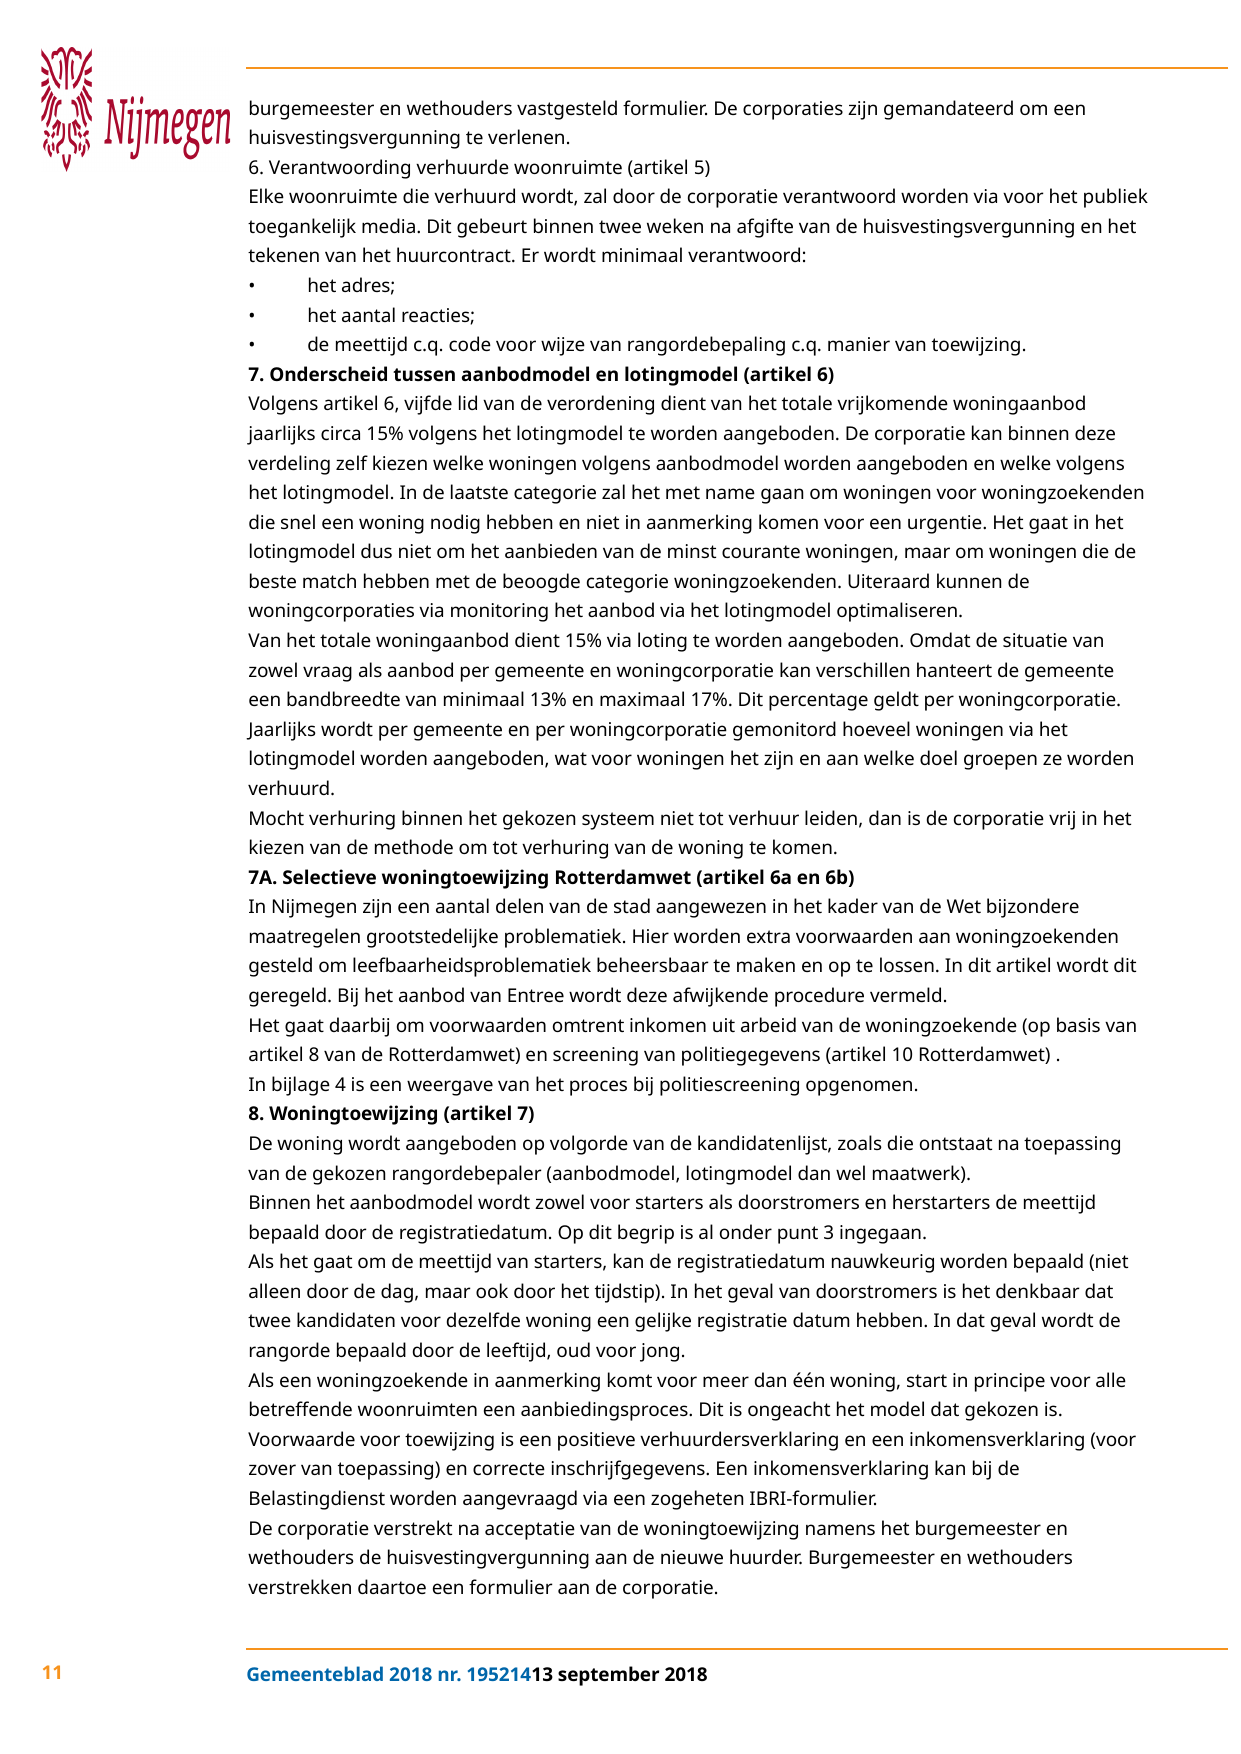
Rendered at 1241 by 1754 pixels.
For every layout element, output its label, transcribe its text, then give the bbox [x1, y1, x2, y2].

text burgemeester en wethouders vastgesteld formulier. De corporaties zijn gemandateerd om een huisvestingsvergunning te verlenen. [248, 95, 1152, 150]
text In bijlage 4 is een weergave van het proces bij politiescreening opgenomen. [248, 1071, 1152, 1097]
text In Nijmegen zijn een aantal delen van de stad aangewezen in het kader van de Wet bijzondere maatregelen grootstedelijke problematiek. Hier worden extra voorwaarden aan woningzoekenden gesteld om leefbaarheidsproblematiek beheersbaar te maken en op te lossen. In dit artikel wordt dit geregeld. Bij het aanbod van Entree wordt deze afwijkende procedure vermeld. [248, 893, 1152, 1008]
picture [41, 47, 231, 172]
text Binnen het aanbodmodel wordt zowel voor starters als doorstromers en herstarters de meettijd bepaald door de registratiedatum. Op dit begrip is al onder punt 3 ingegaan. [248, 1189, 1152, 1245]
text 6. Verantwoording verhuurde woonruimte (artikel 5) [248, 154, 1152, 180]
text De corporatie verstrekt na acceptatie van de woningtoewijzing namens het burgemeester en wethouders de huisvestingvergunning aan de nieuwe huurder. Burgemeester en wethouders verstrekken daartoe een formulier aan de corporatie. [248, 1515, 1152, 1600]
text De woning wordt aangeboden op volgorde van de kandidatenlijst, zoals die ontstaat na toepassing van de gekozen rangordebepaler (aanbodmodel, lotingmodel dan wel maatwerk). [248, 1130, 1152, 1186]
text Als een woningzoekende in aanmerking komt voor meer dan één woning, start in principe voor alle betreffende woonruimten een aanbiedingsproces. Dit is ongeacht het model dat gekozen is. [248, 1367, 1152, 1422]
text 7. Onderscheid tussen aanbodmodel en lotingmodel (artikel 6) [248, 361, 1152, 387]
text Het gaat daarbij om voorwaarden omtrent inkomen uit arbeid van de woningzoekende (op basis van artikel 8 van de Rotterdamwet) en screening van politiegegevens (artikel 10 Rotterdamwet) . [248, 1012, 1152, 1067]
text Mocht verhuring binnen het gekozen systeem niet tot verhuur leiden, dan is de corporatie vrij in het kiezen van de methode om tot verhuring van de woning te komen. [248, 805, 1152, 860]
text Volgens artikel 6, vijfde lid van de verordening dient van het totale vrijkomende woningaanbod jaarlijks circa 15% volgens het lotingmodel te worden aangeboden. De corporatie kan binnen deze verdeling zelf kiezen welke woningen volgens aanbodmodel worden aangeboden en welke volgens het lotingmodel. In de laatste categorie zal het met name gaan om woningen voor woningzoekenden die snel een woning nodig hebben en niet in aanmerking komen voor een urgentie. Het gaat in het lotingmodel dus niet om het aanbieden van de minst courante woningen, maar om woningen die de beste match hebben met de beoogde categorie woningzoekenden. Uiteraard kunnen de woningcorporaties via monitoring het aanbod via het lotingmodel optimaliseren. [248, 391, 1152, 623]
text Van het totale woningaanbod dient 15% via loting te worden aangeboden. Omdat de situatie van zowel vraag als aanbod per gemeente en woningcorporatie kan verschillen hanteert de gemeente een bandbreedte van minimaal 13% en maximaal 17%. Dit percentage geldt per woningcorporatie. Jaarlijks wordt per gemeente en per woningcorporatie gemonitord hoeveel woningen via het lotingmodel worden aangeboden, wat voor woningen het zijn en aan welke doel groepen ze worden verhuurd. [248, 627, 1152, 801]
text Als het gaat om de meettijd van starters, kan de registratiedatum nauwkeurig worden bepaald (niet alleen door de dag, maar ook door het tijdstip). In het geval van doorstromers is het denkbaar dat twee kandidaten voor dezelfde woning een gelijke registratie datum hebben. In dat geval wordt de rangorde bepaald door de leeftijd, oud voor jong. [248, 1248, 1152, 1363]
text Elke woonruimte die verhuurd wordt, zal door de corporatie verantwoord worden via voor het publiek toegankelijk media. Dit gebeurt binnen twee weken na afgifte van de huisvestingsvergunning en het tekenen van het huurcontract. Er wordt minimaal verantwoord: [248, 183, 1152, 268]
list het aantal reacties; [248, 302, 1152, 328]
text Voorwaarde voor toewijzing is een positieve verhuurdersverklaring en een inkomensverklaring (voor zover van toepassing) en correcte inschrijfgegevens. Een inkomensverklaring kan bij de Belastingdienst worden aangevraagd via een zogeheten IBRI-formulier. [248, 1426, 1152, 1511]
list de meettijd c.q. code voor wijze van rangordebepaling c.q. manier van toewijzing. [248, 331, 1152, 357]
list het adres; [248, 272, 1152, 298]
text 7A. Selectieve woningtoewijzing Rotterdamwet (artikel 6a en 6b) [248, 864, 1152, 890]
text 8. Woningtoewijzing (artikel 7) [248, 1101, 1152, 1126]
